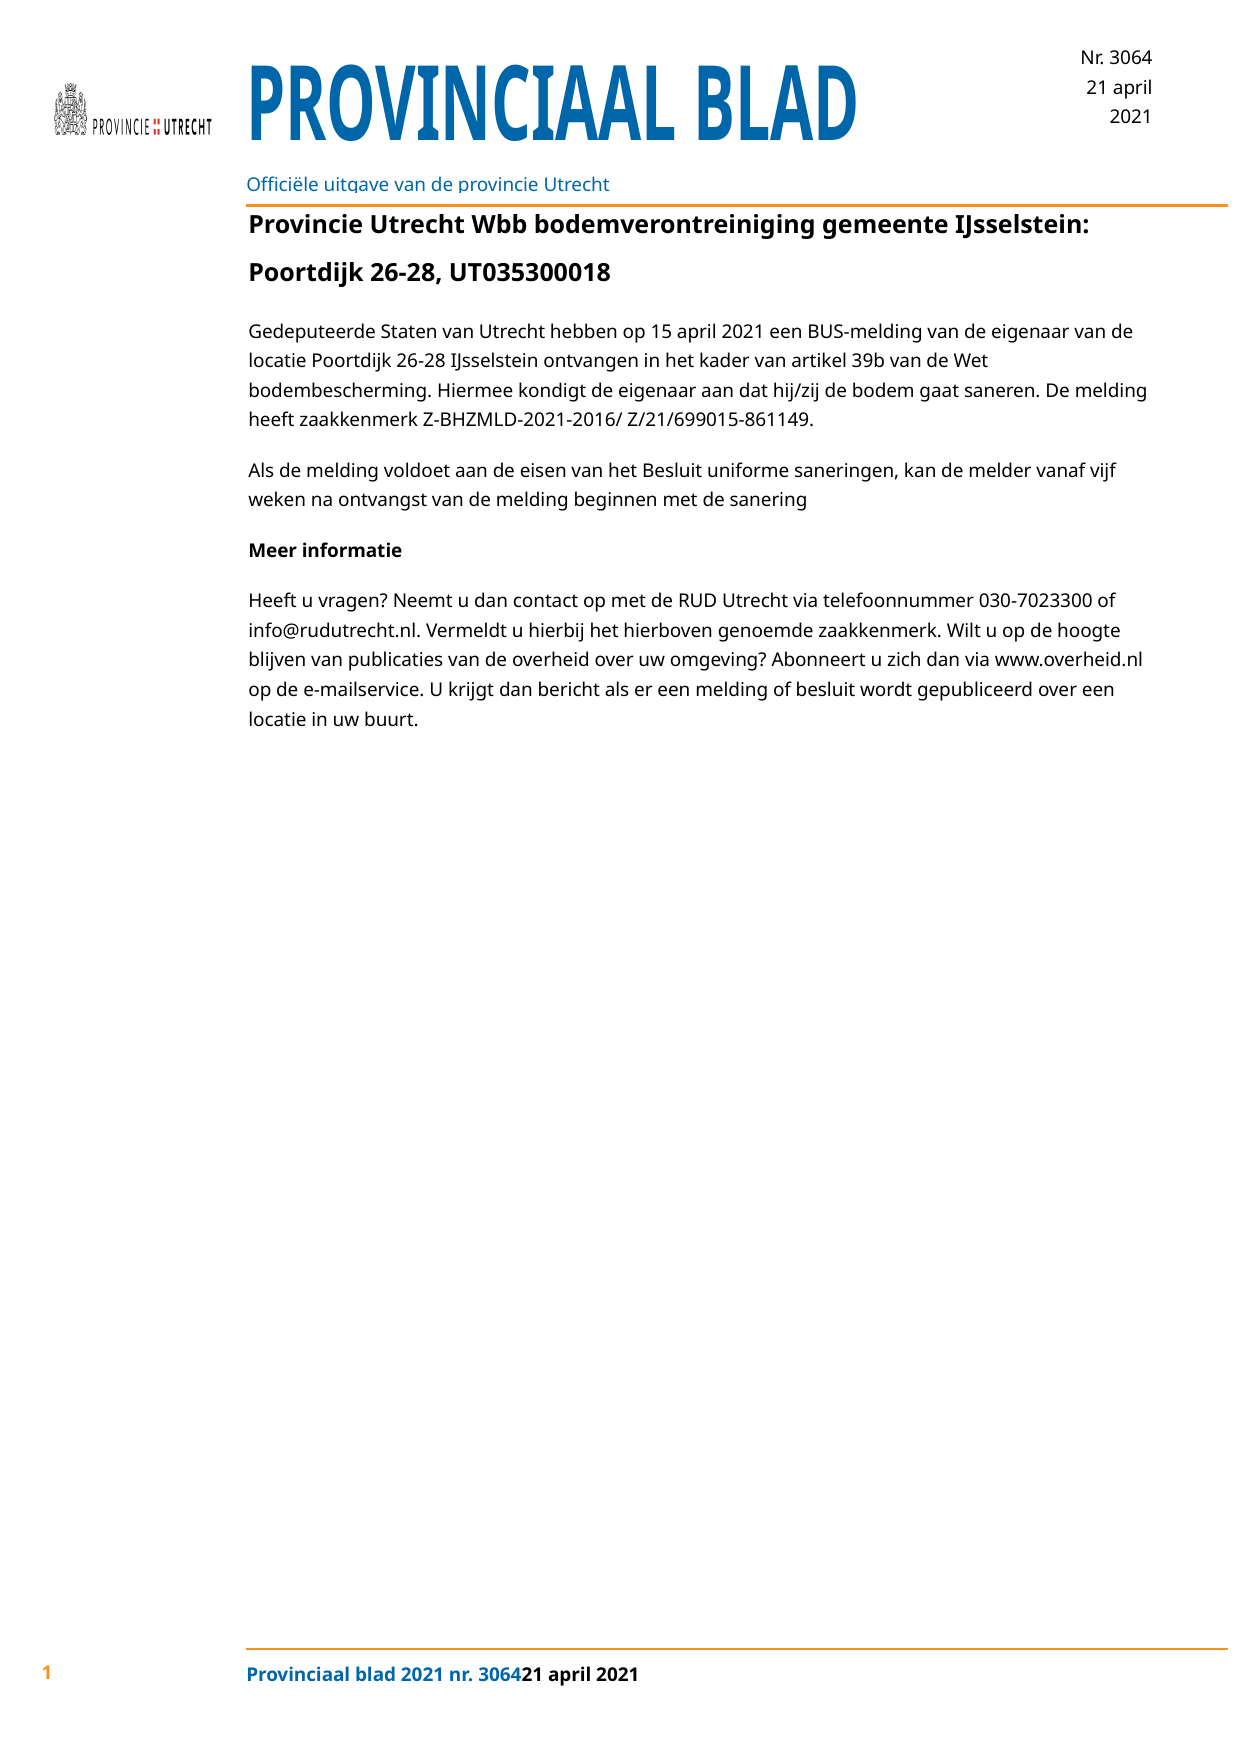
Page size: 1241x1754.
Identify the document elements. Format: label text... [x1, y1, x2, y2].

text Meer informatie [248, 537, 1152, 563]
picture [41, 47, 231, 172]
text Gedeputeerde Staten van Utrecht hebben op 15 april 2021 een BUS-melding van de eigenaar van de locatie Poortdijk 26-28 IJsselstein ontvangen in het kader van artikel 39b van de Wet bodembescherming. Hiermee kondigt de eigenaar aan dat hij/zij de bodem gaat saneren. De melding heeft zaakkenmerk Z-BHZMLD-2021-2016/ Z/21/699015-861149. [248, 318, 1152, 432]
text Provincie Utrecht Wbb bodemverontreiniging gemeente IJsselstein: Poortdijk 26-28, UT035300018 [248, 207, 1152, 288]
text Heeft u vragen? Neemt u dan contact op met de RUD Utrecht via telefoonnummer 030-7023300 of info@rudutrecht.nl. Vermeldt u hierbij het hierboven genoemde zaakkenmerk. Wilt u op de hoogte blijven van publicaties van de overheid over uw omgeving? Abonneert u zich dan via www.overheid.nl op de e-mailservice. U krijgt dan bericht als er een melding of besluit wordt gepubliceerd over een locatie in uw buurt. [248, 587, 1152, 732]
text Als de melding voldoet aan de eisen van het Besluit uniforme saneringen, kan de melder vanaf vijf weken na ontvangst van de melding beginnen met de sanering [248, 457, 1152, 512]
